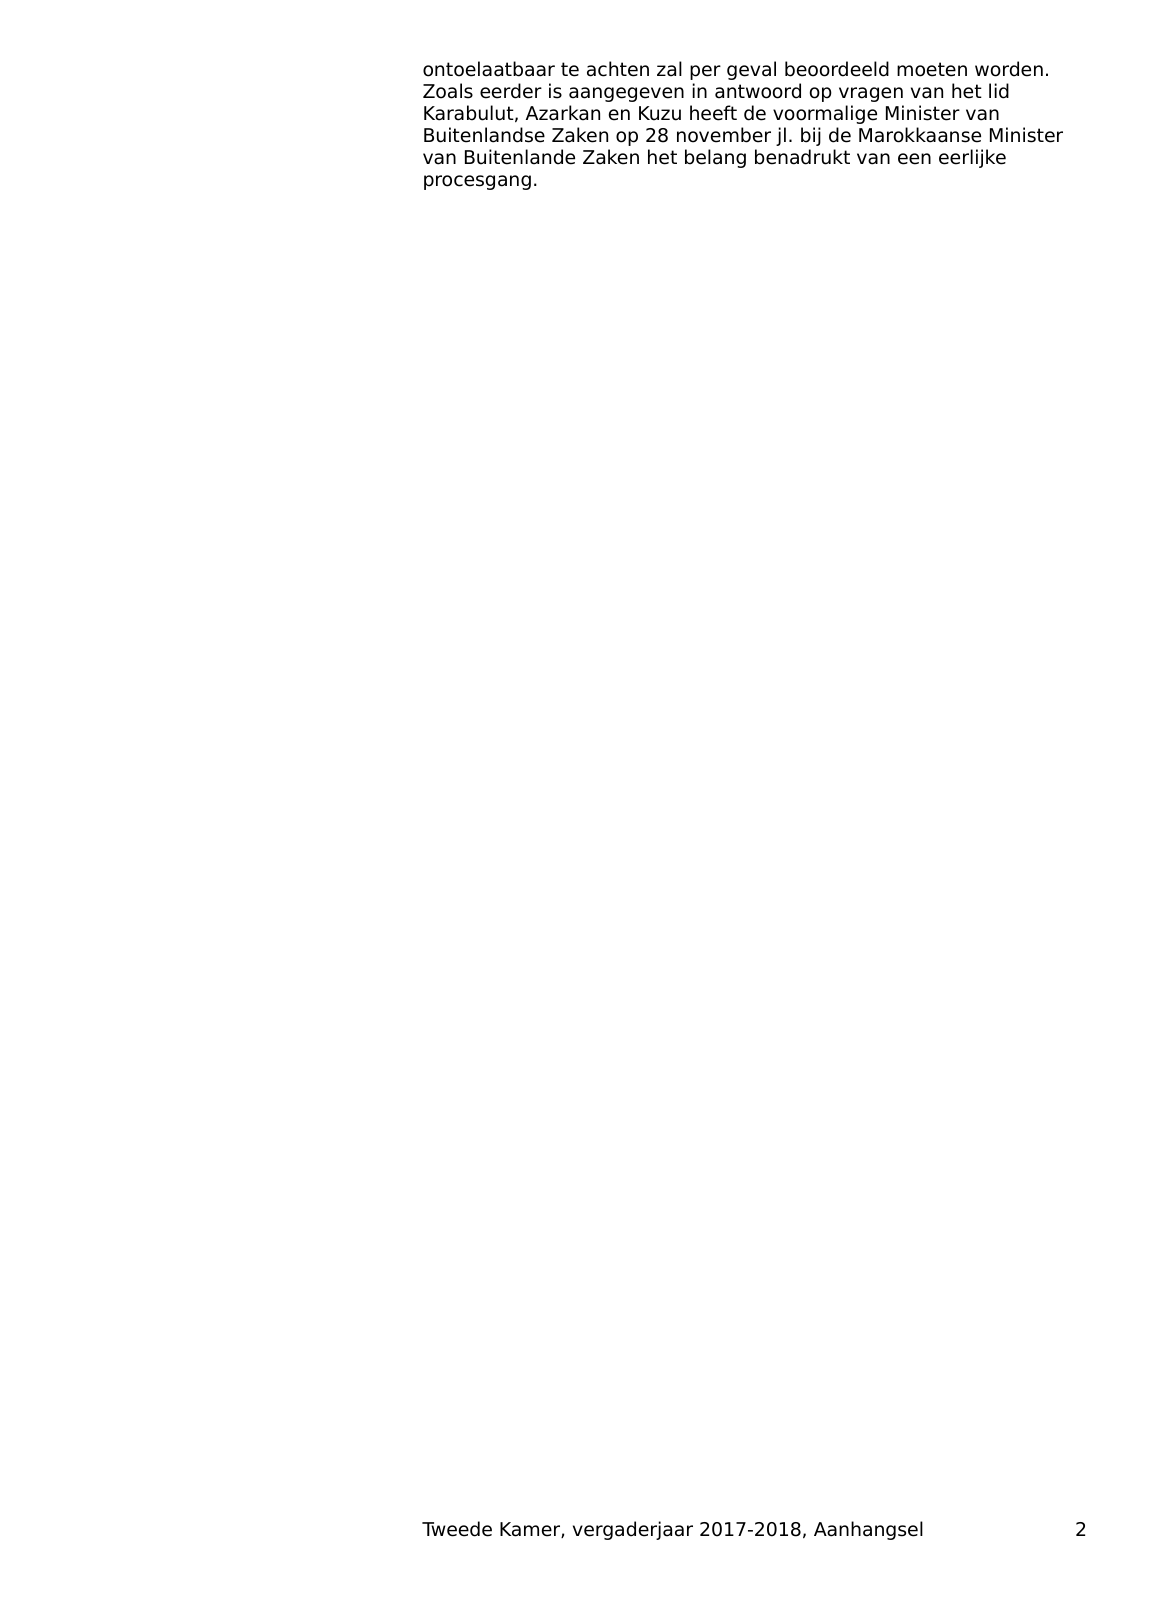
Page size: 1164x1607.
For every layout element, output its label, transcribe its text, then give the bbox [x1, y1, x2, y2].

text ontoelaatbaar te achten zal per geval beoordeeld moeten worden. Zoals eerder is aangegeven in antwoord op vragen van het lid Karabulut, Azarkan en Kuzu heeft de voormalige Minister van Buitenlandse Zaken op 28 november jl. bij de Marokkaanse Minister van Buitenlande Zaken het belang benadrukt van een eerlijke procesgang. [422, 59, 1087, 191]
